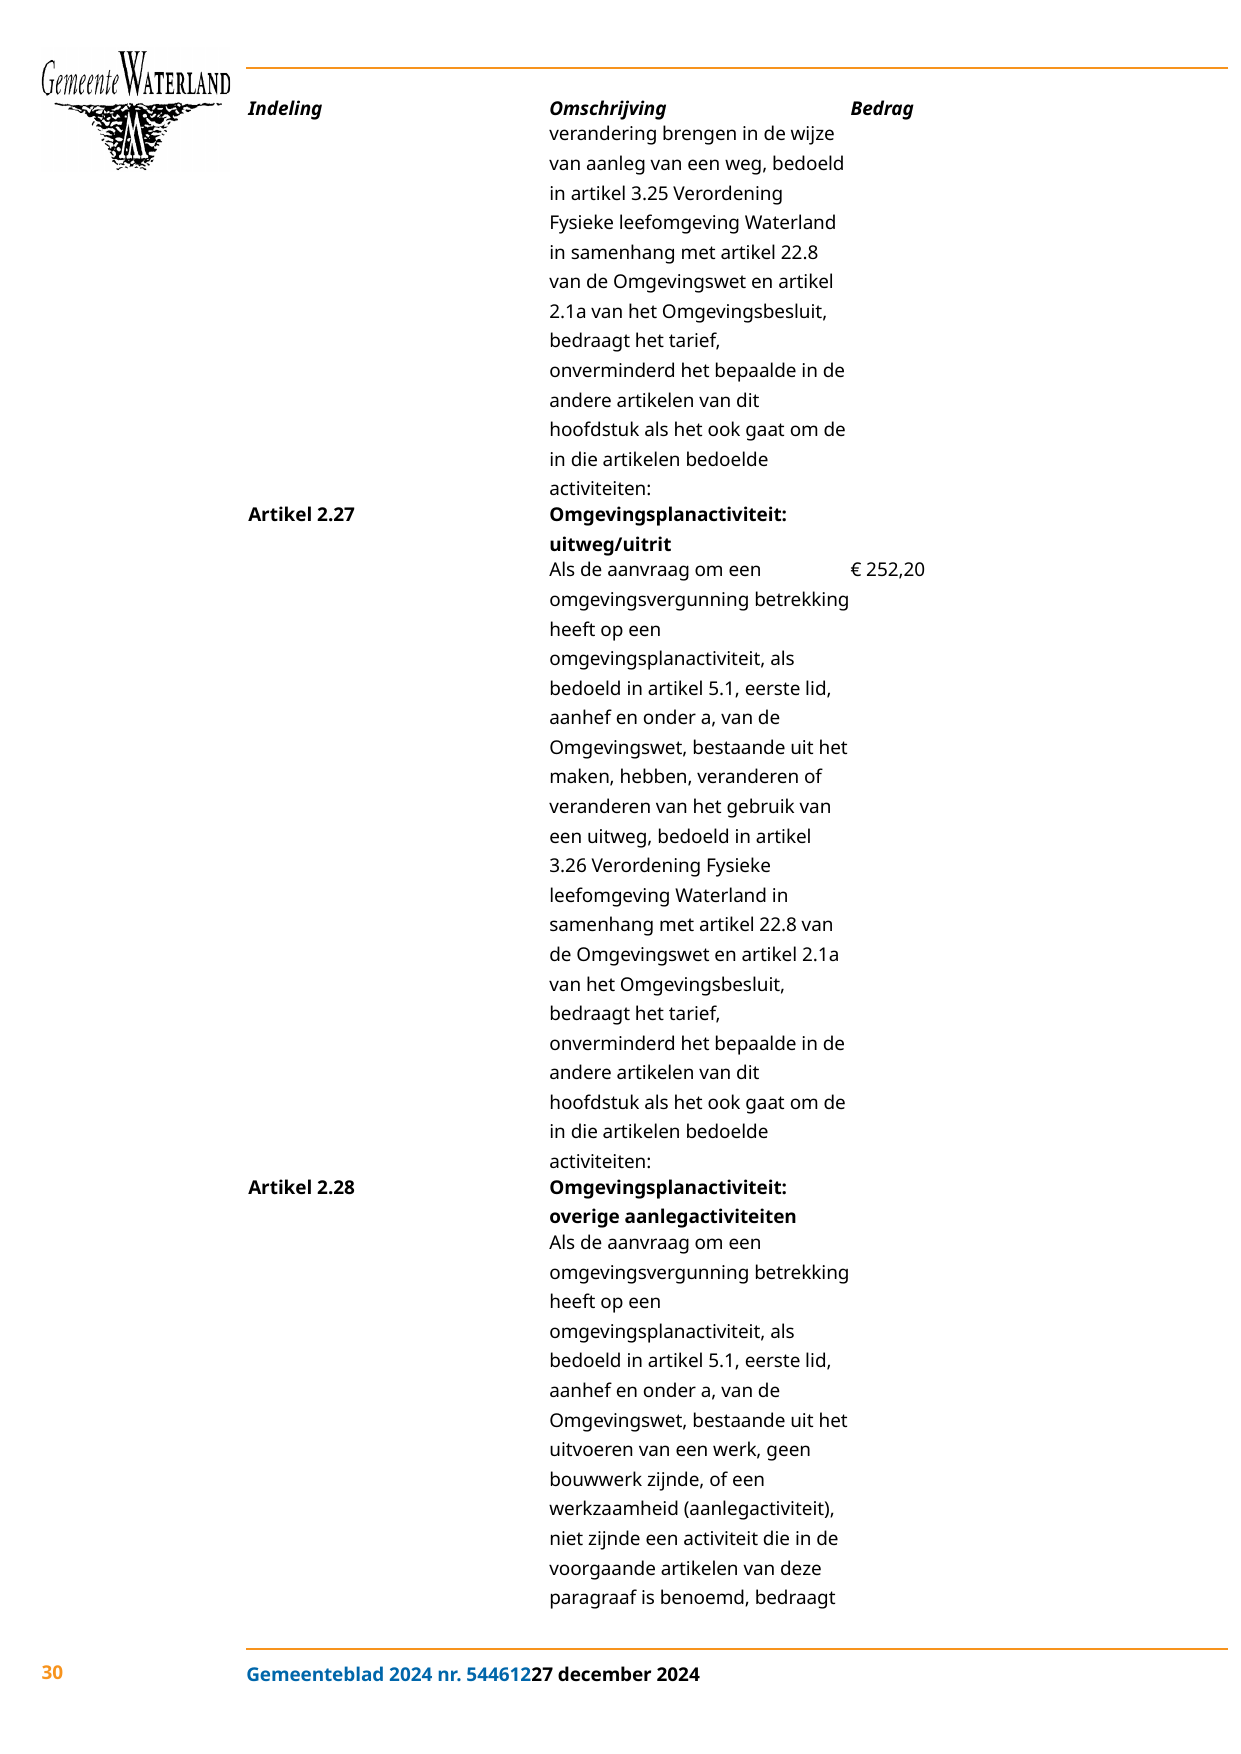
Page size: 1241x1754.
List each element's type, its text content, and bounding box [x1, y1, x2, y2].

table_cell verandering brengen in de wijze van aanleg van een weg, bedoeld in artikel 3.25 Verordening Fysieke leefomgeving Waterland in samenhang met artikel 22.8 van de Omgevingswet en artikel 2.1a van het Omgevingsbesluit, bedraagt het tarief, onverminderd het bepaalde in de andere artikelen van dit hoofdstuk als het ook gaat om de in die artikelen bedoelde activiteiten: [549, 121, 850, 501]
table_header Omschrijving [549, 95, 850, 121]
table_cell [850, 501, 1152, 557]
table_cell [850, 121, 1152, 501]
table_cell € 252,20 [850, 557, 1152, 1174]
table_cell [850, 1229, 1152, 1610]
table_header Bedrag [850, 95, 1152, 121]
table_cell Omgevingsplanactiviteit: uitweg/uitrit [549, 501, 850, 557]
table_cell Artikel 2.28 [248, 1174, 549, 1229]
table_cell [850, 1174, 1152, 1229]
table_cell Artikel 2.27 [248, 501, 549, 557]
table_cell Als de aanvraag om een omgevingsvergunning betrekking heeft op een omgevingsplanactiviteit, als bedoeld in artikel 5.1, eerste lid, aanhef en onder a, van de Omgevingswet, bestaande uit het maken, hebben, veranderen of veranderen van het gebruik van een uitweg, bedoeld in artikel 3.26 Verordening Fysieke leefomgeving Waterland in samenhang met artikel 22.8 van de Omgevingswet en artikel 2.1a van het Omgevingsbesluit, bedraagt het tarief, onverminderd het bepaalde in de andere artikelen van dit hoofdstuk als het ook gaat om de in die artikelen bedoelde activiteiten: [549, 557, 850, 1174]
table_cell [248, 1229, 549, 1610]
table_cell [248, 121, 549, 501]
table_cell Omgevingsplanactiviteit: overige aanlegactiviteiten [549, 1174, 850, 1229]
table_header Indeling [248, 95, 549, 121]
table_cell [248, 557, 549, 1174]
picture [41, 47, 231, 172]
table_cell Als de aanvraag om een omgevingsvergunning betrekking heeft op een omgevingsplanactiviteit, als bedoeld in artikel 5.1, eerste lid, aanhef en onder a, van de Omgevingswet, bestaande uit het uitvoeren van een werk, geen bouwwerk zijnde, of een werkzaamheid (aanlegactiviteit), niet zijnde een activiteit die in de voorgaande artikelen van deze paragraaf is benoemd, bedraagt [549, 1229, 850, 1610]
